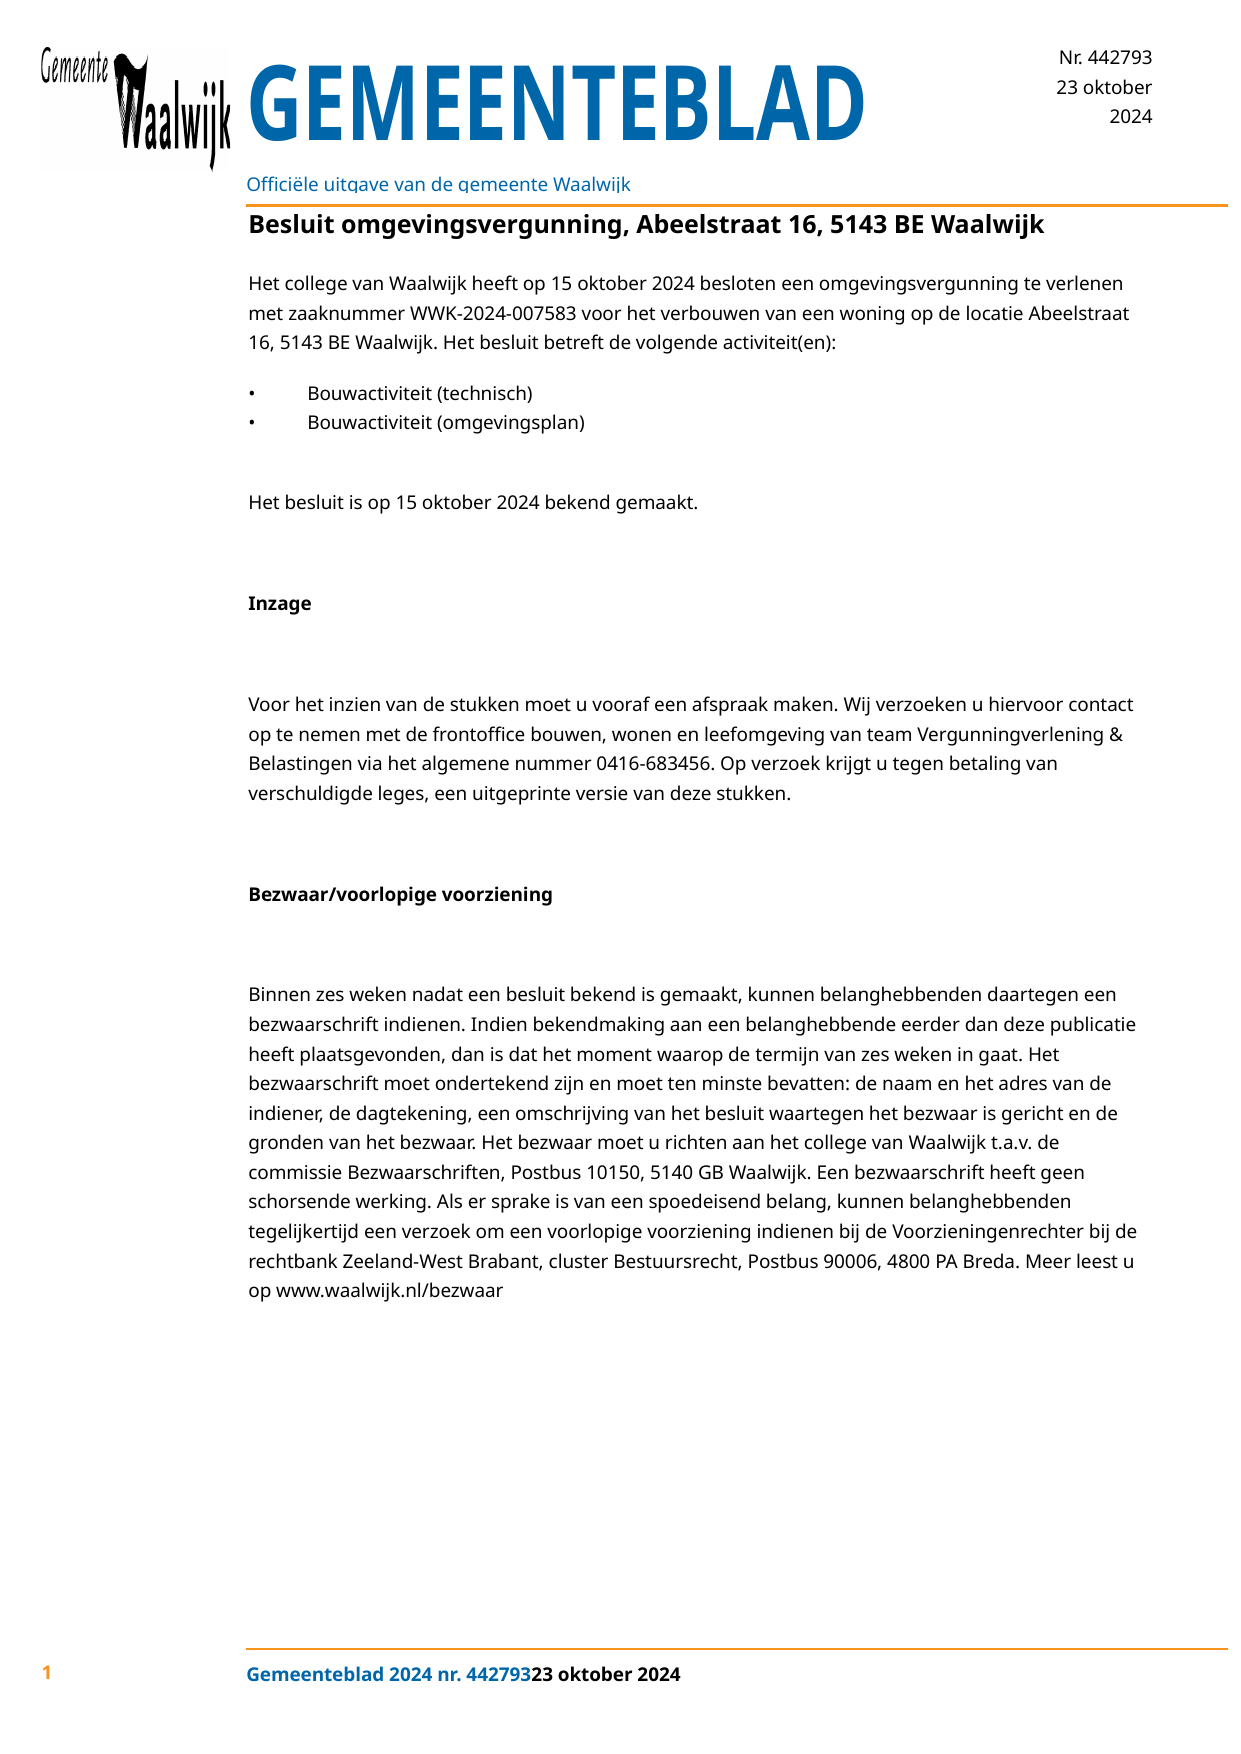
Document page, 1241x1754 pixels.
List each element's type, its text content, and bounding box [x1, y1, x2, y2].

text Het besluit is op 15 oktober 2024 bekend gemaakt. [248, 489, 1152, 515]
text Het college van Waalwijk heeft op 15 oktober 2024 besloten een omgevingsvergunning te verlenen met zaaknummer WWK-2024-007583 voor het verbouwen van een woning op de locatie Abeelstraat 16, 5143 BE Waalwijk. Het besluit betreft de volgende activiteit(en): [248, 270, 1152, 355]
list Bouwactiviteit (technisch) [248, 380, 1152, 406]
text Inzage [248, 590, 1152, 616]
text Bezwaar/voorlopige voorziening [248, 881, 1152, 906]
text Voor het inzien van de stukken moet u vooraf een afspraak maken. Wij verzoeken u hiervoor contact op te nemen met de frontoffice bouwen, wonen en leefomgeving van team Vergunningverlening & Belastingen via het algemene nummer 0416-683456. Op verzoek krijgt u tegen betaling van verschuldigde leges, een uitgeprinte versie van deze stukken. [248, 691, 1152, 806]
text Besluit omgevingsvergunning, Abeelstraat 16, 5143 BE Waalwijk [248, 207, 1152, 241]
picture [41, 47, 231, 172]
text Binnen zes weken nadat een besluit bekend is gemaakt, kunnen belanghebbenden daartegen een bezwaarschrift indienen. Indien bekendmaking aan een belanghebbende eerder dan deze publicatie heeft plaatsgevonden, dan is dat het moment waarop de termijn van zes weken in gaat. Het bezwaarschrift moet ondertekend zijn en moet ten minste bevatten: de naam en het adres van de indiener, de dagtekening, een omschrijving van het besluit waartegen het bezwaar is gericht en de gronden van het bezwaar. Het bezwaar moet u richten aan het college van Waalwijk t.a.v. de commissie Bezwaarschriften, Postbus 10150, 5140 GB Waalwijk. Een bezwaarschrift heeft geen schorsende werking. Als er sprake is van een spoedeisend belang, kunnen belanghebbenden tegelijkertijd een verzoek om een voorlopige voorziening indienen bij de Voorzieningenrechter bij de rechtbank Zeeland-West Brabant, cluster Bestuursrecht, Postbus 90006, 4800 PA Breda. Meer leest u op www.waalwijk.nl/bezwaar [248, 982, 1152, 1303]
list Bouwactiviteit (omgevingsplan) [248, 409, 1152, 435]
